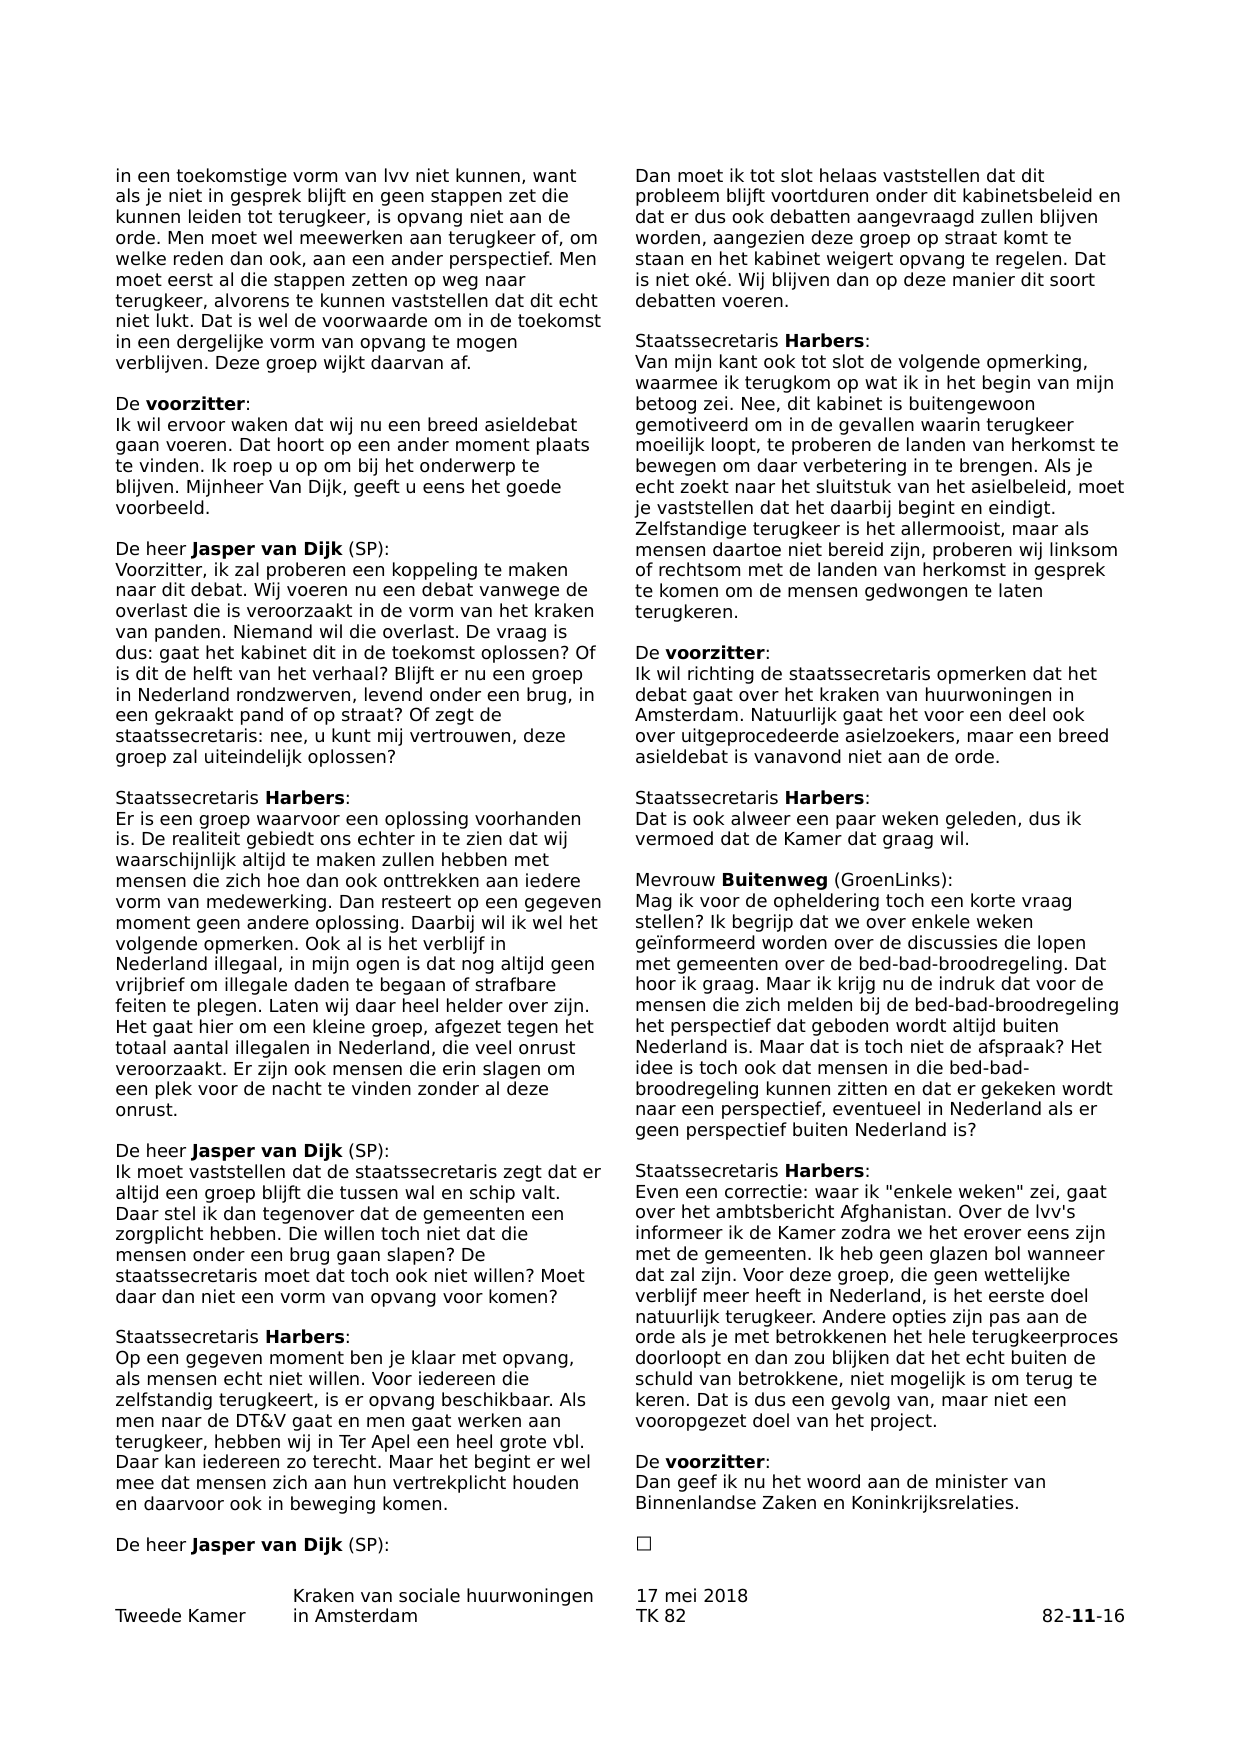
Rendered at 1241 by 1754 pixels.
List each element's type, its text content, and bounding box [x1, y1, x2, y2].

text Staatssecretaris Harbers: [115, 1327, 605, 1348]
text Staatssecretaris Harbers: [635, 331, 1125, 352]
text Van mijn kant ook tot slot de volgende opmerking, waarmee ik terugkom op wat ik in het begin van mijn betoog zei. Nee, dit kabinet is buitengewoon gemotiveerd om in de gevallen waarin terugkeer moeilijk loopt, te proberen de landen van herkomst te bewegen om daar verbetering in te brengen. Als je echt zoekt naar het sluitstuk van het asielbeleid, moet je vaststellen dat het daarbij begint en eindigt. Zelfstandige terugkeer is het allermooist, maar als mensen daartoe niet bereid zijn, proberen wij linksom of rechtsom met de landen van herkomst in gesprek te komen om de mensen gedwongen te laten terugkeren. [635, 352, 1125, 623]
text Dan moet ik tot slot helaas vaststellen dat dit probleem blijft voortduren onder dit kabinetsbeleid en dat er dus ook debatten aangevraagd zullen blijven worden, aangezien deze groep op straat komt te staan en het kabinet weigert opvang te regelen. Dat is niet oké. Wij blijven dan op deze manier dit soort debatten voeren. [635, 165, 1125, 311]
text Ik wil ervoor waken dat wij nu een breed asieldebat gaan voeren. Dat hoort op een ander moment plaats te vinden. Ik roep u op om bij het onderwerp te blijven. Mijnheer Van Dijk, geeft u eens het goede voorbeeld. [115, 414, 605, 518]
text Staatssecretaris Harbers: [635, 1161, 1125, 1181]
text Dan geef ik nu het woord aan de minister van Binnenlandse Zaken en Koninkrijksrelaties. [635, 1472, 1125, 1514]
text De heer Jasper van Dijk (SP): [115, 1141, 605, 1162]
text in een toekomstige vorm van lvv niet kunnen, want als je niet in gesprek blijft en geen stappen zet die kunnen leiden tot terugkeer, is opvang niet aan de orde. Men moet wel meewerken aan terugkeer of, om welke reden dan ook, aan een ander perspectief. Men moet eerst al die stappen zetten op weg naar terugkeer, alvorens te kunnen vaststellen dat dit echt niet lukt. Dat is wel de voorwaarde om in de toekomst in een dergelijke vorm van opvang te mogen verblijven. Deze groep wijkt daarvan af. [115, 165, 605, 374]
text Dat is ook alweer een paar weken geleden, dus ik vermoed dat de Kamer dat graag wil. [635, 808, 1125, 850]
text Ik wil richting de staatssecretaris opmerken dat het debat gaat over het kraken van huurwoningen in Amsterdam. Natuurlijk gaat het voor een deel ook over uitgeprocedeerde asielzoekers, maar een breed asieldebat is vanavond niet aan de orde. [635, 663, 1125, 768]
text Mevrouw Buitenweg (GroenLinks): [635, 870, 1125, 891]
text Er is een groep waarvoor een oplossing voorhanden is. De realiteit gebiedt ons echter in te zien dat wij waarschijnlijk altijd te maken zullen hebben met mensen die zich hoe dan ook onttrekken aan iedere vorm van medewerking. Dan resteert op een gegeven moment geen andere oplossing. Daarbij wil ik wel het volgende opmerken. Ook al is het verblijf in Nederland illegaal, in mijn ogen is dat nog altijd geen vrijbrief om illegale daden te begaan of strafbare feiten te plegen. Laten wij daar heel helder over zijn. Het gaat hier om een kleine groep, afgezet tegen het totaal aantal illegalen in Nederland, die veel onrust veroorzaakt. Er zijn ook mensen die erin slagen om een plek voor de nacht te vinden zonder al deze onrust. [115, 808, 605, 1121]
text De voorzitter: [115, 394, 605, 414]
text De voorzitter: [635, 1451, 1125, 1472]
text Op een gegeven moment ben je klaar met opvang, als mensen echt niet willen. Voor iedereen die zelfstandig terugkeert, is er opvang beschikbaar. Als men naar de DT&V gaat en men gaat werken aan terugkeer, hebben wij in Ter Apel een heel grote vbl. Daar kan iedereen zo terecht. Maar het begint er wel mee dat mensen zich aan hun vertrekplicht houden en daarvoor ook in beweging komen. [115, 1348, 605, 1515]
text De voorzitter: [635, 643, 1125, 663]
text De heer Jasper van Dijk (SP): [115, 1535, 605, 1556]
text Voorzitter, ik zal proberen een koppeling te maken naar dit debat. Wij voeren nu een debat vanwege de overlast die is veroorzaakt in de vorm van het kraken van panden. Niemand wil die overlast. De vraag is dus: gaat het kabinet dit in de toekomst oplossen? Of is dit de helft van het verhaal? Blijft er nu een groep in Nederland rondzwerven, levend onder een brug, in een gekraakt pand of op straat? Of zegt de staatssecretaris: nee, u kunt mij vertrouwen, deze groep zal uiteindelijk oplossen? [115, 559, 605, 768]
text Mag ik voor de opheldering toch een korte vraag stellen? Ik begrijp dat we over enkele weken geïnformeerd worden over de discussies die lopen met gemeenten over de bed-bad-broodregeling. Dat hoor ik graag. Maar ik krijg nu de indruk dat voor de mensen die zich melden bij de bed-bad-broodregeling het perspectief dat geboden wordt altijd buiten Nederland is. Maar dat is toch niet de afspraak? Het idee is toch ook dat mensen in die bed-bad-broodregeling kunnen zitten en dat er gekeken wordt naar een perspectief, eventueel in Nederland als er geen perspectief buiten Nederland is? [635, 891, 1125, 1141]
text ⬜ [635, 1534, 1125, 1554]
text Ik moet vaststellen dat de staatssecretaris zegt dat er altijd een groep blijft die tussen wal en schip valt. Daar stel ik dan tegenover dat de gemeenten een zorgplicht hebben. Die willen toch niet dat die mensen onder een brug gaan slapen? De staatssecretaris moet dat toch ook niet willen? Moet daar dan niet een vorm van opvang voor komen? [115, 1162, 605, 1307]
text Staatssecretaris Harbers: [115, 788, 605, 808]
text Even een correctie: waar ik "enkele weken" zei, gaat over het ambtsbericht Afghanistan. Over de lvv's informeer ik de Kamer zodra we het erover eens zijn met de gemeenten. Ik heb geen glazen bol wanneer dat zal zijn. Voor deze groep, die geen wettelijke verblijf meer heeft in Nederland, is het eerste doel natuurlijk terugkeer. Andere opties zijn pas aan de orde als je met betrokkenen het hele terugkeerproces doorloopt en dan zou blijken dat het echt buiten de schuld van betrokkene, niet mogelijk is om terug te keren. Dat is dus een gevolg van, maar niet een vooropgezet doel van het project. [635, 1181, 1125, 1431]
text De heer Jasper van Dijk (SP): [115, 538, 605, 559]
text Staatssecretaris Harbers: [635, 788, 1125, 808]
